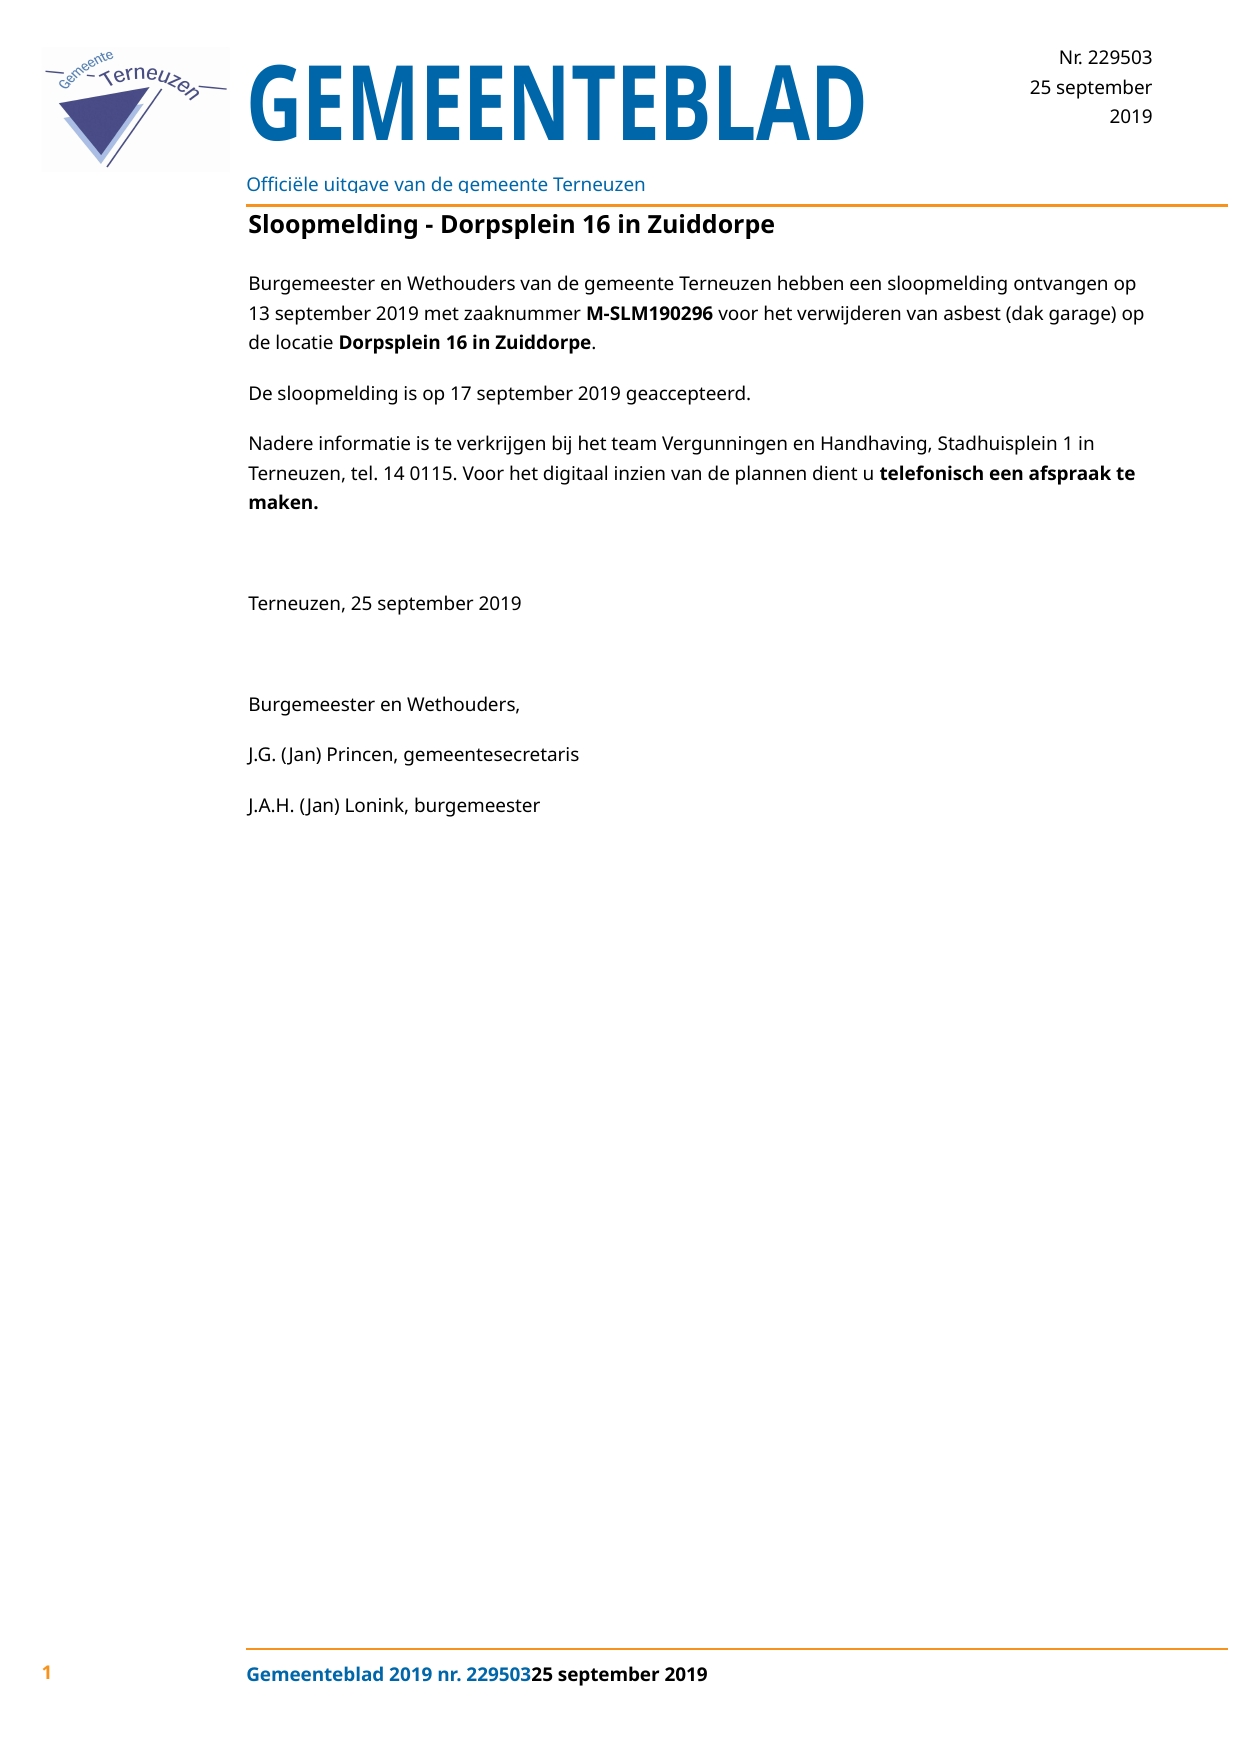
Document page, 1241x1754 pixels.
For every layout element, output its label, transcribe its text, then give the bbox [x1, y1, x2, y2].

text Sloopmelding - Dorpsplein 16 in Zuiddorpe [248, 207, 1152, 241]
text Nadere informatie is te verkrijgen bij het team Vergunningen en Handhaving, Stadhuisplein 1 in Terneuzen, tel. 14 0115. Voor het digitaal inzien van de plannen dient u telefonisch een afspraak te maken. [248, 430, 1152, 515]
text J.A.H. (Jan) Lonink, burgemeester [248, 792, 1152, 818]
text Terneuzen, 25 september 2019 [248, 590, 1152, 616]
text Burgemeester en Wethouders van de gemeente Terneuzen hebben een sloopmelding ontvangen op 13 september 2019 met zaaknummer M-SLM190296 voor het verwijderen van asbest (dak garage) op de locatie Dorpsplein 16 in Zuiddorpe. [248, 270, 1152, 355]
text Burgemeester en Wethouders, [248, 691, 1152, 717]
text J.G. (Jan) Princen, gemeentesecretaris [248, 742, 1152, 767]
text De sloopmelding is op 17 september 2019 geaccepteerd. [248, 380, 1152, 406]
picture [41, 47, 231, 172]
